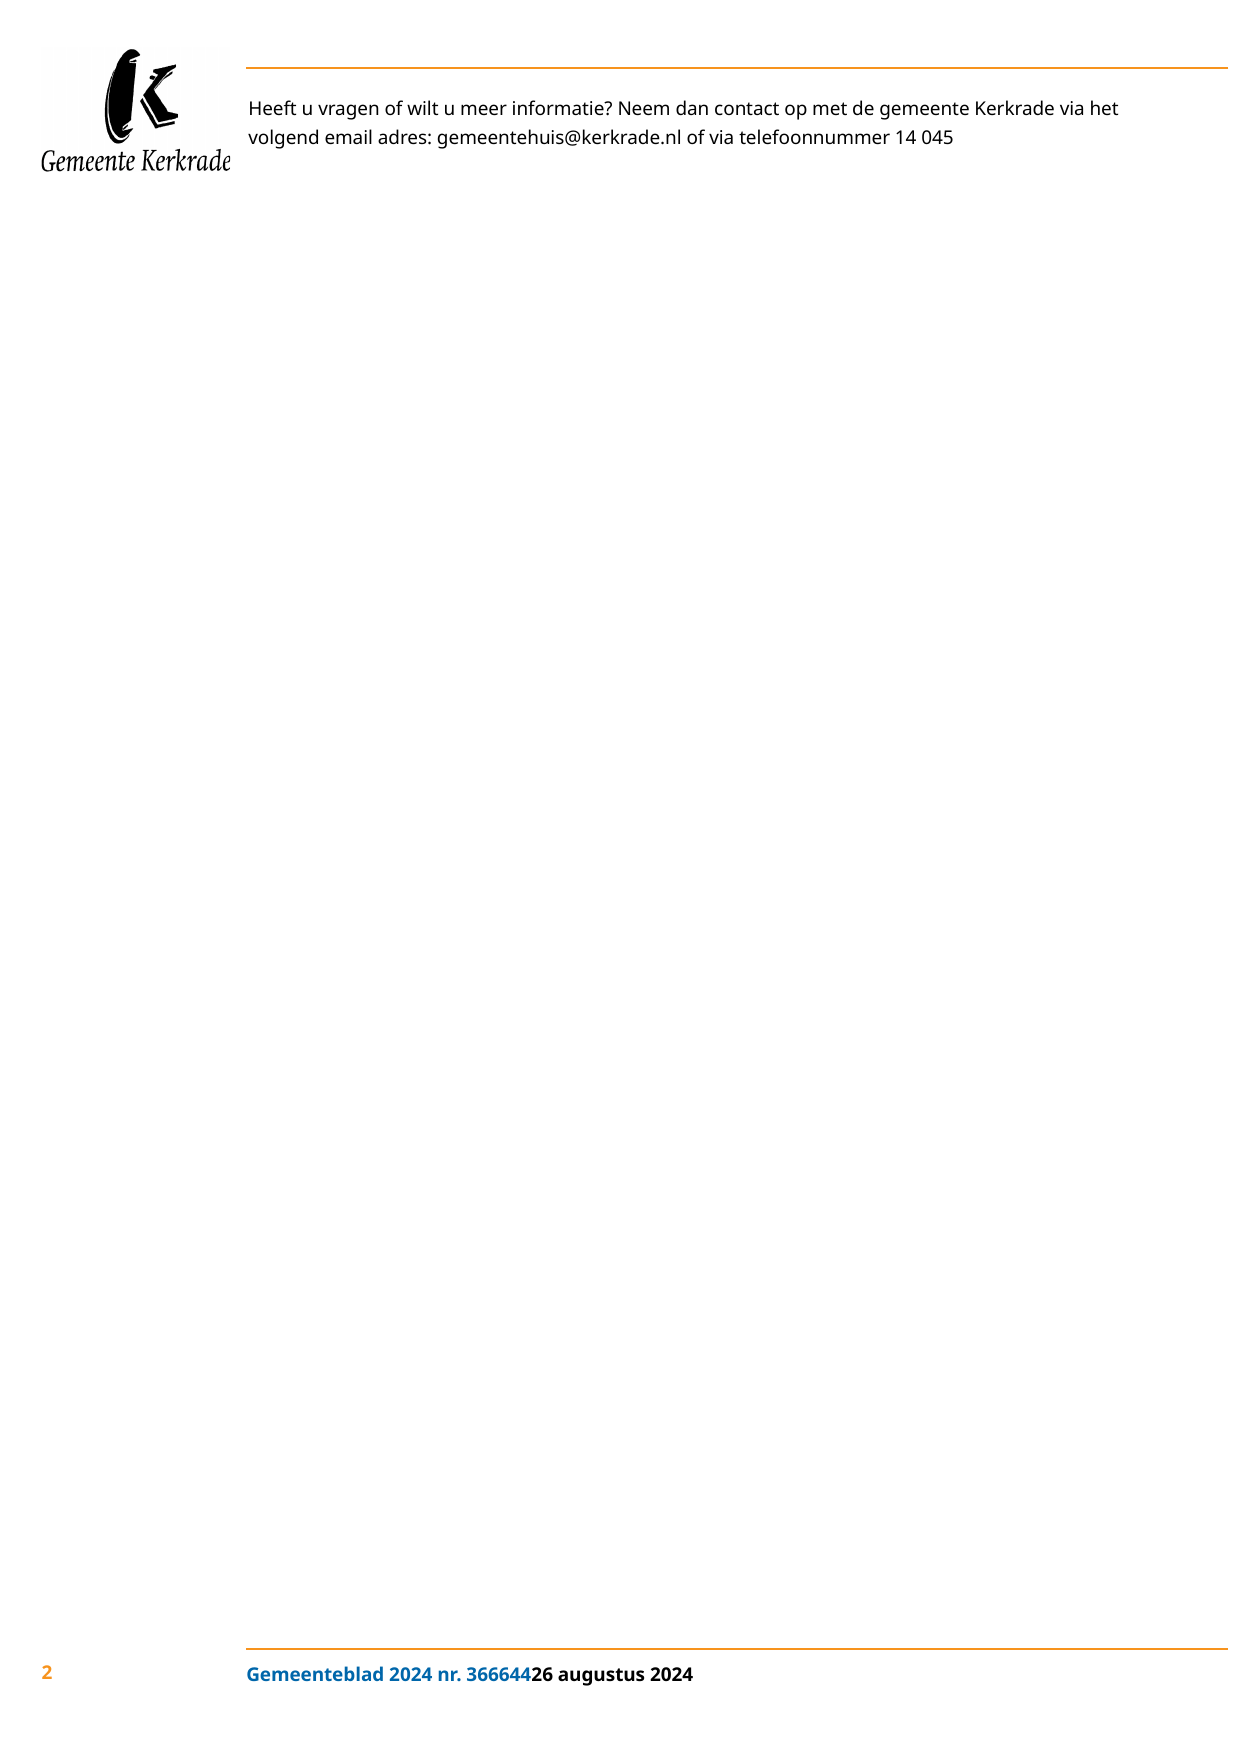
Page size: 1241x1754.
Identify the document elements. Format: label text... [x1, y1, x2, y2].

text Heeft u vragen of wilt u meer informatie? Neem dan contact op met de gemeente Kerkrade via het volgend email adres: gemeentehuis@kerkrade.nl of via telefoonnummer 14 045 [248, 95, 1152, 150]
picture [41, 47, 231, 172]
